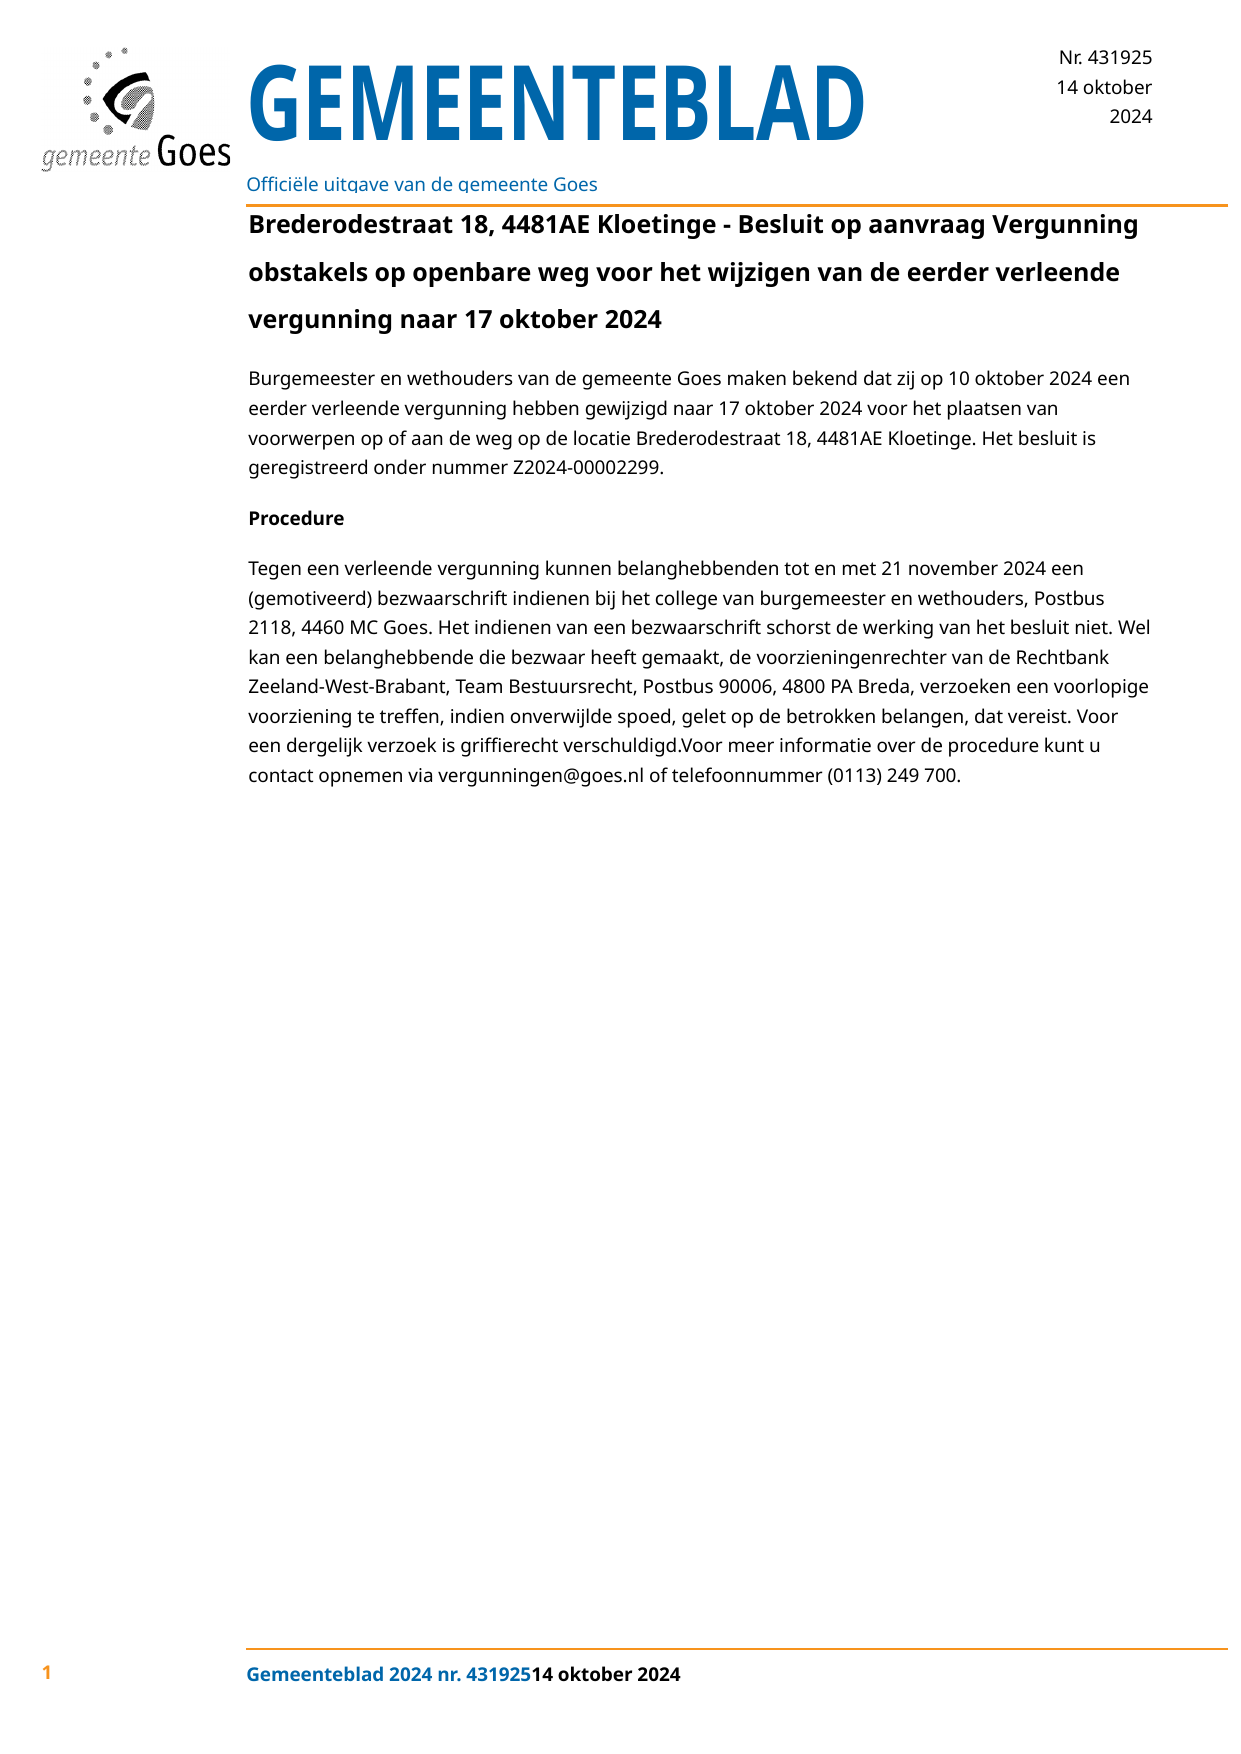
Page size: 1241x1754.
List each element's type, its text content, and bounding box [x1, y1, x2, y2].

picture [41, 47, 231, 172]
text Tegen een verleende vergunning kunnen belanghebbenden tot en met 21 november 2024 een (gemotiveerd) bezwaarschrift indienen bij het college van burgemeester en wethouders, Postbus 2118, 4460 MC Goes. Het indienen van een bezwaarschrift schorst de werking van het besluit niet. Wel kan een belanghebbende die bezwaar heeft gemaakt, de voorzieningenrechter van de Rechtbank Zeeland-West-Brabant, Team Bestuursrecht, Postbus 90006, 4800 PA Breda, verzoeken een voorlopige voorziening te treffen, indien onverwijlde spoed, gelet op de betrokken belangen, dat vereist. Voor een dergelijk verzoek is griffierecht verschuldigd.Voor meer informatie over de procedure kunt u contact opnemen via vergunningen@goes.nl of telefoonnummer (0113) 249 700. [248, 555, 1152, 788]
text Brederodestraat 18, 4481AE Kloetinge - Besluit op aanvraag Vergunning obstakels op openbare weg voor het wijzigen van de eerder verleende vergunning naar 17 oktober 2024 [248, 207, 1152, 336]
text Procedure [248, 505, 1152, 530]
text Burgemeester en wethouders van de gemeente Goes maken bekend dat zij op 10 oktober 2024 een eerder verleende vergunning hebben gewijzigd naar 17 oktober 2024 voor het plaatsen van voorwerpen op of aan de weg op de locatie Brederodestraat 18, 4481AE Kloetinge. Het besluit is geregistreerd onder nummer Z2024-00002299. [248, 366, 1152, 480]
